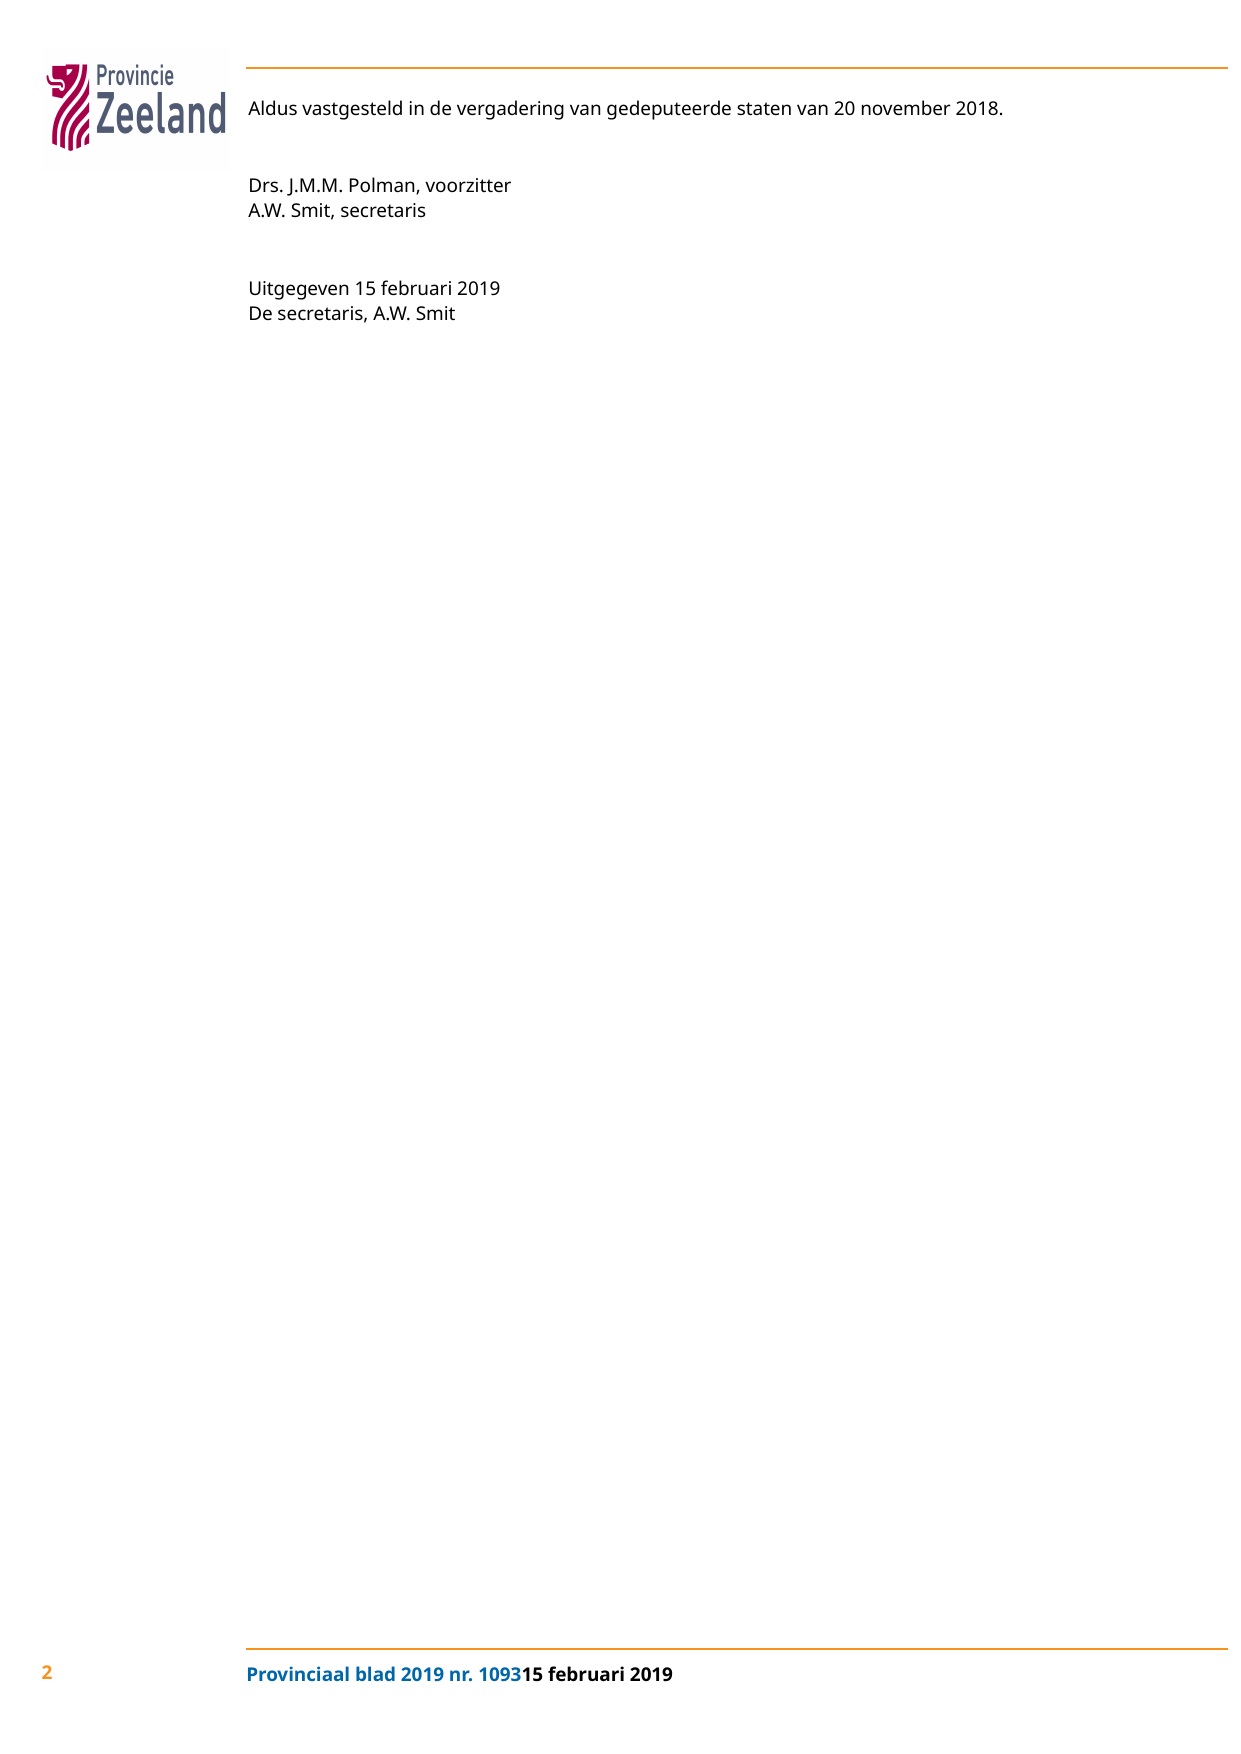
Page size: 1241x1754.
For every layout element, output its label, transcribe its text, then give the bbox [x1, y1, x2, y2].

text A.W. Smit, secretaris [248, 198, 1152, 223]
text Uitgegeven 15 februari 2019 [248, 275, 1152, 301]
picture [41, 47, 231, 172]
text De secretaris, A.W. Smit [248, 301, 1152, 326]
text Aldus vastgesteld in de vergadering van gedeputeerde staten van 20 november 2018. [248, 95, 1152, 121]
text Drs. J.M.M. Polman, voorzitter [248, 172, 1152, 198]
